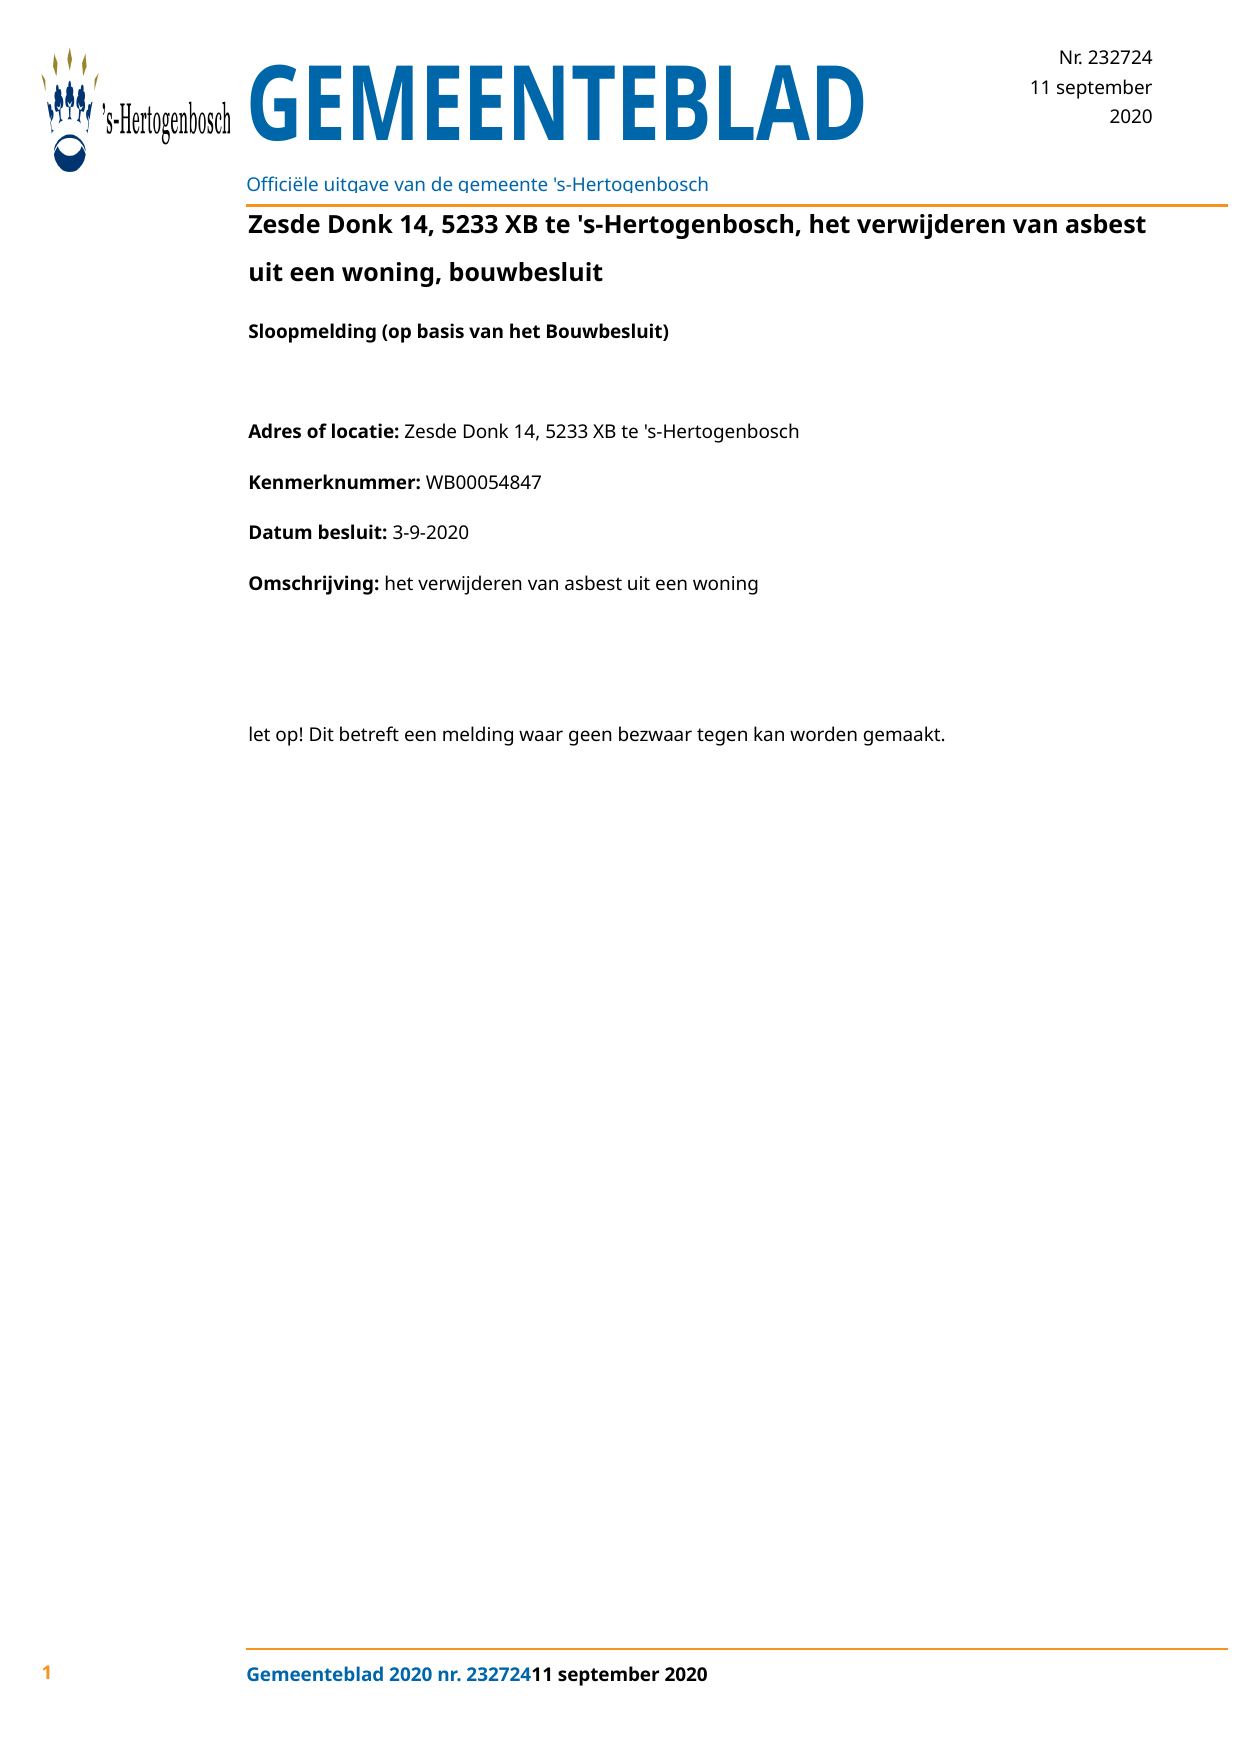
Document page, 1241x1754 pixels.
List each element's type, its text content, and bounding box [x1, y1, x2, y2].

text Sloopmelding (op basis van het Bouwbesluit) [248, 318, 1152, 344]
picture [41, 47, 231, 172]
text let op! Dit betreft een melding waar geen bezwaar tegen kan worden gemaakt. [248, 721, 1152, 747]
text Zesde Donk 14, 5233 XB te 's-Hertogenbosch, het verwijderen van asbest uit een woning, bouwbesluit [248, 207, 1152, 288]
text Kenmerknummer: WB00054847 [248, 469, 1152, 495]
text Datum besluit: 3-9-2020 [248, 519, 1152, 545]
text Adres of locatie: Zesde Donk 14, 5233 XB te 's-Hertogenbosch [248, 419, 1152, 444]
text Omschrijving: het verwijderen van asbest uit een woning [248, 570, 1152, 596]
